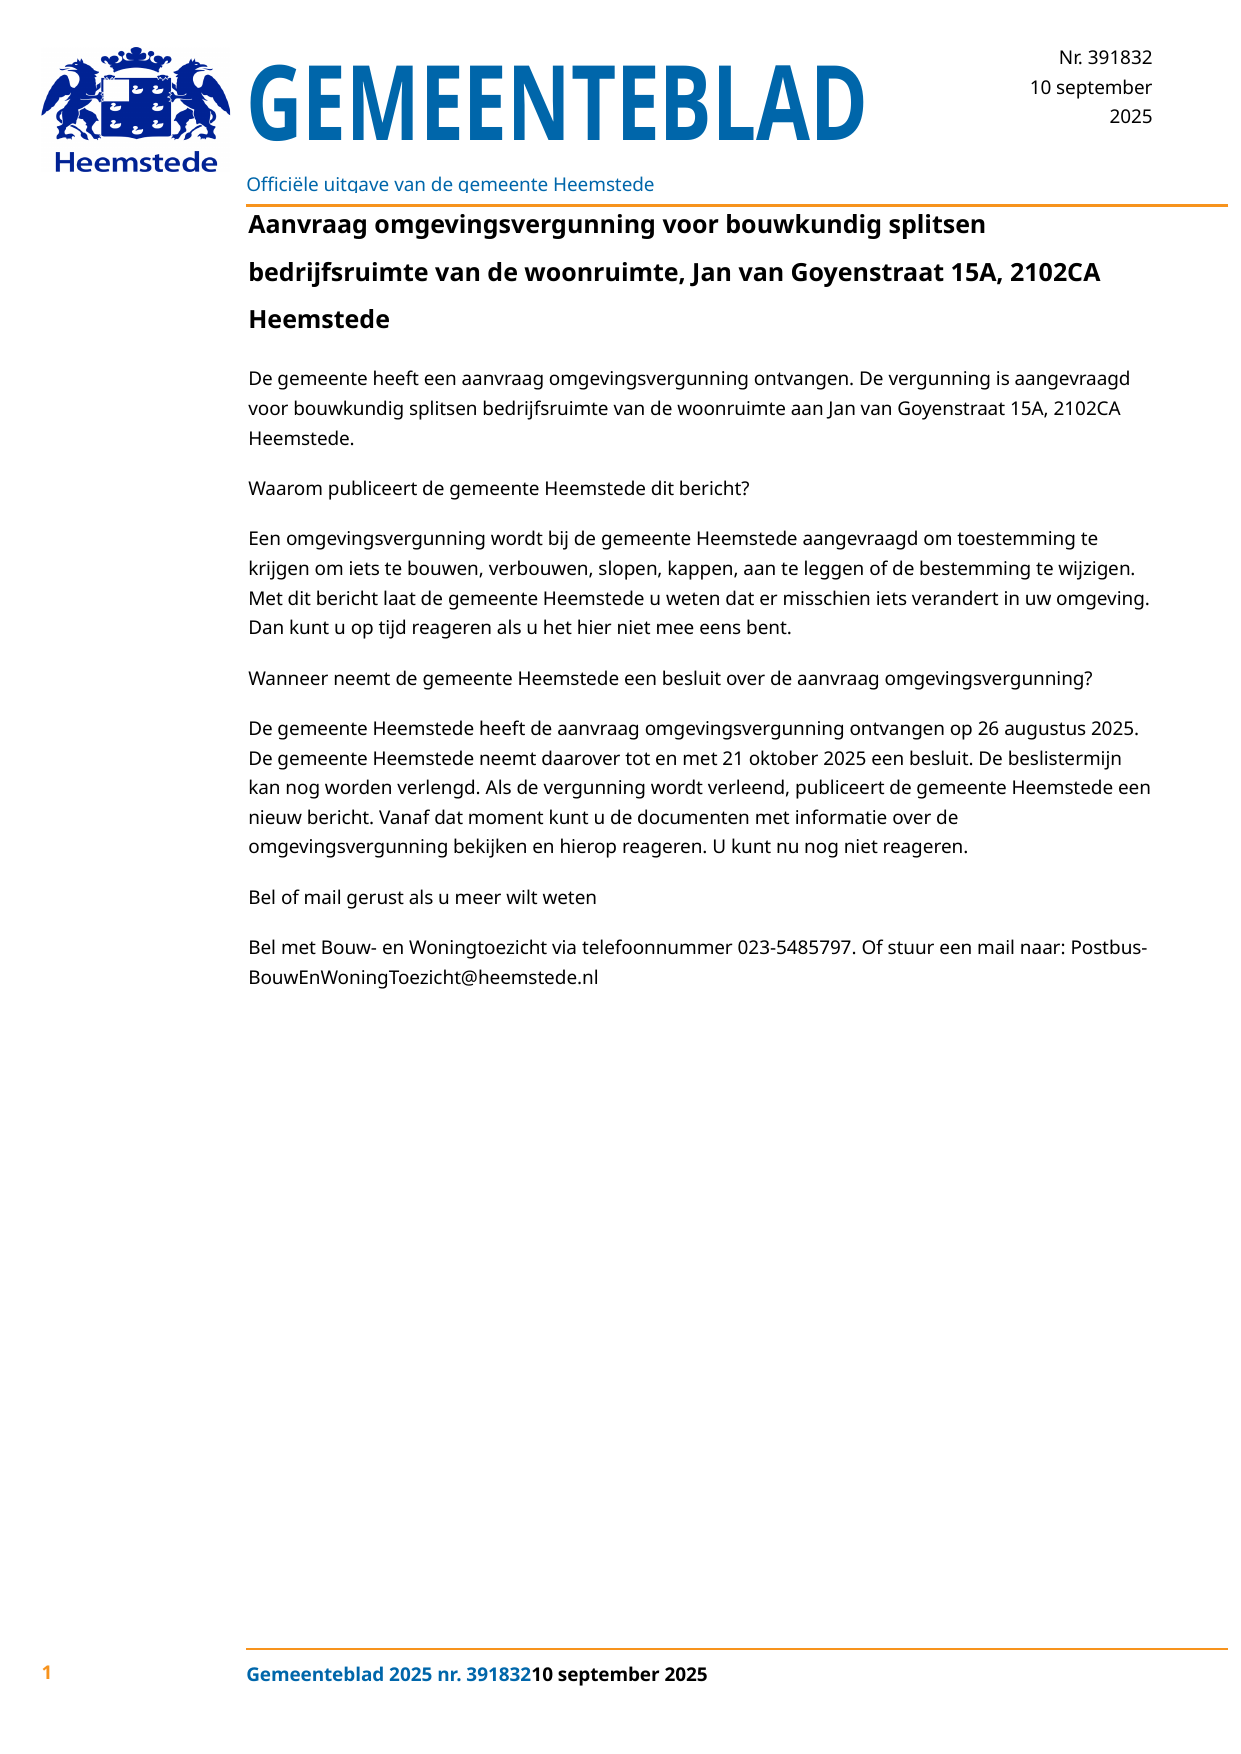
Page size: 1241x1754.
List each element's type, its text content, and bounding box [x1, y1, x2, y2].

text Een omgevingsvergunning wordt bij de gemeente Heemstede aangevraagd om toestemming te krijgen om iets te bouwen, verbouwen, slopen, kappen, aan te leggen of de bestemming te wijzigen. Met dit bericht laat de gemeente Heemstede u weten dat er misschien iets verandert in uw omgeving. Dan kunt u op tijd reageren als u het hier niet mee eens bent. [248, 526, 1152, 640]
text Bel met Bouw- en Woningtoezicht via telefoonnummer 023-5485797. Of stuur een mail naar: Postbus-BouwEnWoningToezicht@heemstede.nl [248, 934, 1152, 989]
text De gemeente heeft een aanvraag omgevingsvergunning ontvangen. De vergunning is aangevraagd voor bouwkundig splitsen bedrijfsruimte van de woonruimte aan Jan van Goyenstraat 15A, 2102CA Heemstede. [248, 366, 1152, 450]
text Bel of mail gerust als u meer wilt weten [248, 884, 1152, 909]
text Wanneer neemt de gemeente Heemstede een besluit over de aanvraag omgevingsvergunning? [248, 665, 1152, 690]
text De gemeente Heemstede heeft de aanvraag omgevingsvergunning ontvangen op 26 augustus 2025. De gemeente Heemstede neemt daarover tot en met 21 oktober 2025 een besluit. De beslistermijn kan nog worden verlengd. Als de vergunning wordt verleend, publiceert de gemeente Heemstede een nieuw bericht. Vanaf dat moment kunt u de documenten met informatie over de omgevingsvergunning bekijken en hierop reageren. U kunt nu nog niet reageren. [248, 715, 1152, 859]
picture [41, 47, 231, 172]
text Waarom publiceert de gemeente Heemstede dit bericht? [248, 475, 1152, 501]
text Aanvraag omgevingsvergunning voor bouwkundig splitsen bedrijfsruimte van de woonruimte, Jan van Goyenstraat 15A, 2102CA Heemstede [248, 207, 1152, 336]
